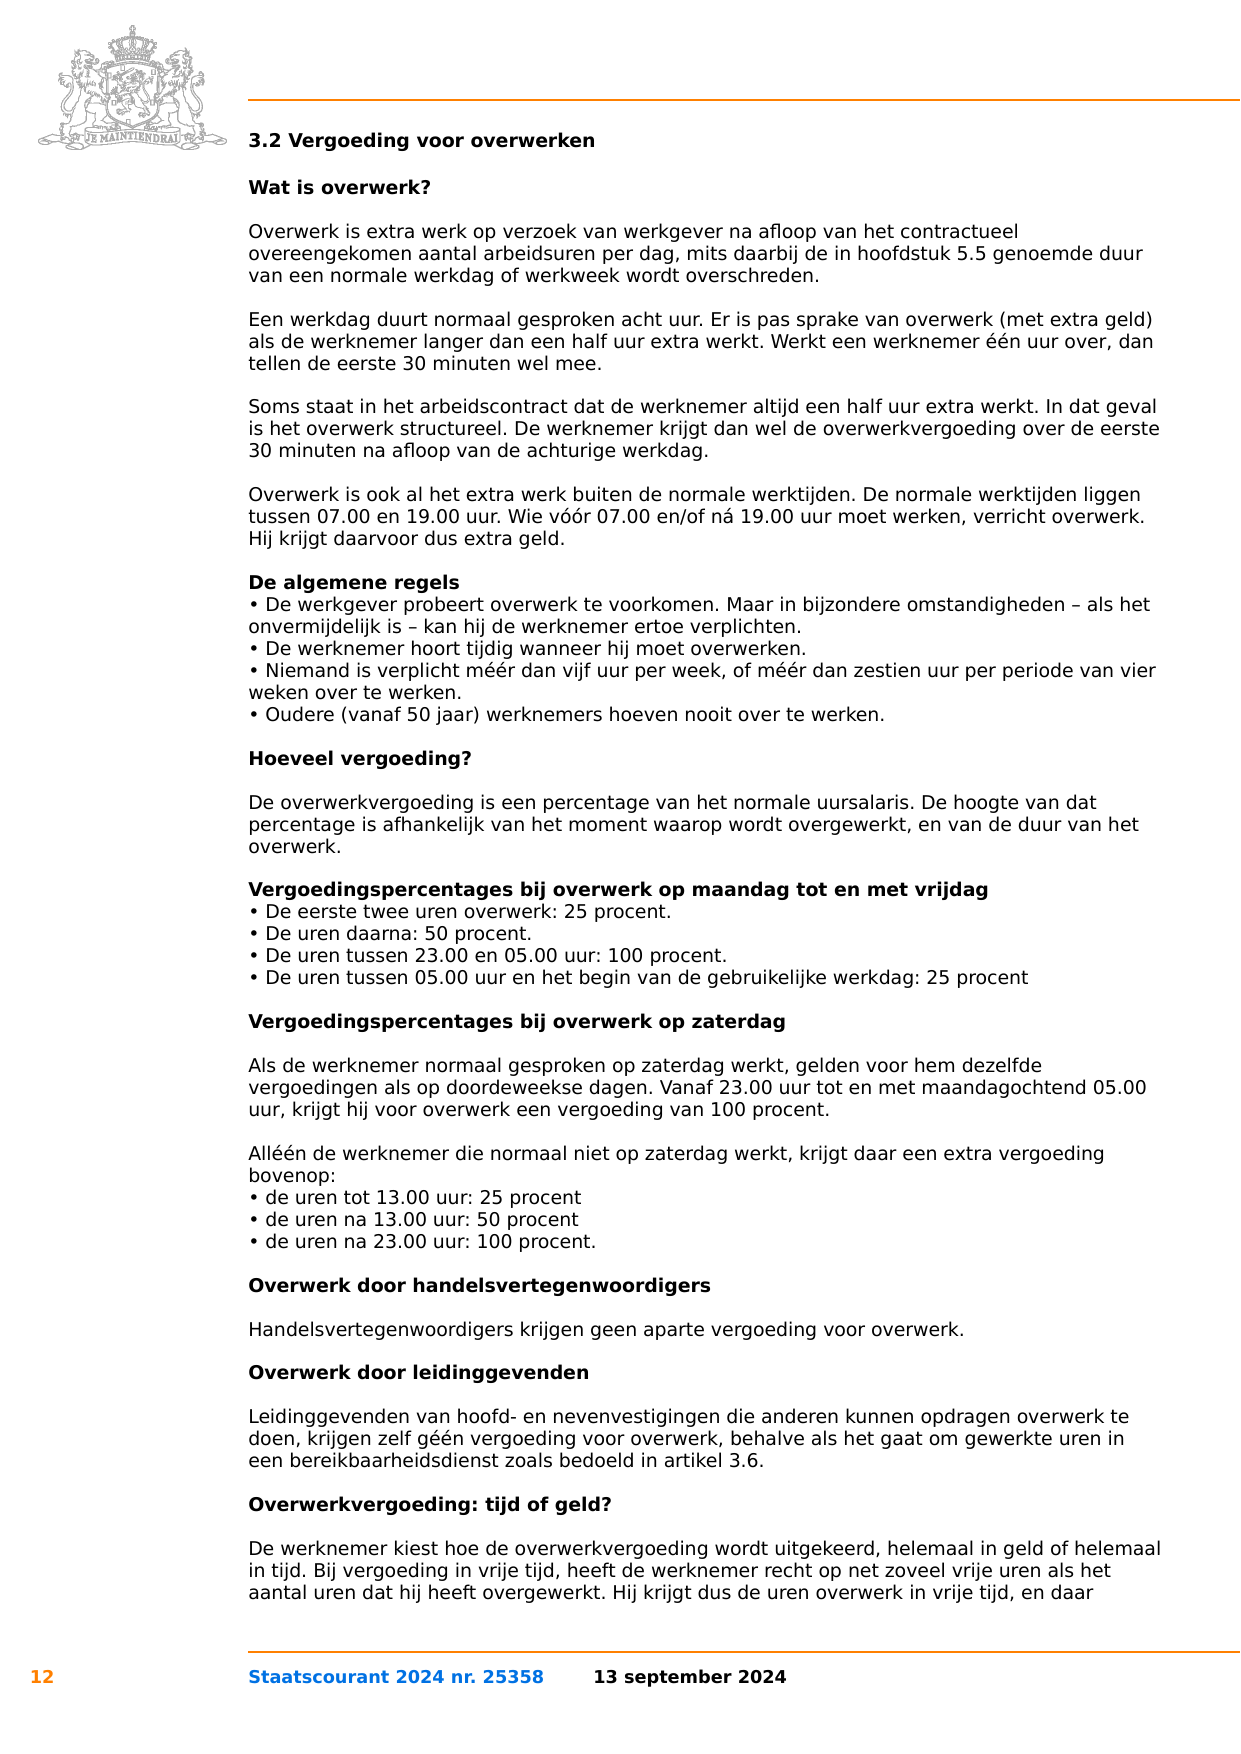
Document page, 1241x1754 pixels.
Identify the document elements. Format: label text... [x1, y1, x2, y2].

text Overwerk is ook al het extra werk buiten de normale werktijden. De normale werktijden liggen tussen 07.00 en 19.00 uur. Wie vóór 07.00 en/of ná 19.00 uur moet werken, verricht overwerk. Hij krijgt daarvoor dus extra geld. [248, 484, 1163, 550]
text • Oudere (vanaf 50 jaar) werknemers hoeven nooit over te werken. [248, 704, 1163, 726]
text De overwerkvergoeding is een percentage van het normale uursalaris. De hoogte van dat percentage is afhankelijk van het moment waarop wordt overgewerkt, en van de duur van het overwerk. [248, 792, 1163, 857]
text Handelsvertegenwoordigers krijgen geen aparte vergoeding voor overwerk. [248, 1318, 1163, 1340]
text • de uren tot 13.00 uur: 25 procent [248, 1187, 1163, 1209]
subtitle Overwerk door handelsvertegenwoordigers [248, 1274, 1163, 1297]
subtitle Hoeveel vergoeding? [248, 748, 1163, 770]
subtitle Vergoedingspercentages bij overwerk op zaterdag [248, 1011, 1163, 1033]
text Als de werknemer normaal gesproken op zaterdag werkt, gelden voor hem dezelfde vergoedingen als op doordeweekse dagen. Vanaf 23.00 uur tot en met maandagochtend 05.00 uur, krijgt hij voor overwerk een vergoeding van 100 procent. [248, 1055, 1163, 1121]
subtitle Vergoedingspercentages bij overwerk op maandag tot en met vrijdag [248, 879, 1163, 901]
text • De eerste twee uren overwerk: 25 procent. [248, 901, 1163, 923]
subtitle Overwerkvergoeding: tijd of geld? [248, 1494, 1163, 1516]
subtitle Wat is overwerk? [248, 177, 1163, 199]
text Leidinggevenden van hoofd- en nevenvestigingen die anderen kunnen opdragen overwerk te doen, krijgen zelf géén vergoeding voor overwerk, behalve als het gaat om gewerkte uren in een bereikbaarheidsdienst zoals bedoeld in artikel 3.6. [248, 1406, 1163, 1472]
picture [38, 25, 227, 150]
text • De uren daarna: 50 procent. [248, 923, 1163, 945]
text • de uren na 13.00 uur: 50 procent [248, 1209, 1163, 1231]
text • De uren tussen 05.00 uur en het begin van de gebruikelijke werkdag: 25 procent [248, 967, 1163, 989]
text Een werkdag duurt normaal gesproken acht uur. Er is pas sprake van overwerk (met extra geld) als de werknemer langer dan een half uur extra werkt. Werkt een werknemer één uur over, dan tellen de eerste 30 minuten wel mee. [248, 308, 1163, 374]
text • De werkgever probeert overwerk te voorkomen. Maar in bijzondere omstandigheden – als het onvermijdelijk is – kan hij de werknemer ertoe verplichten. [248, 594, 1163, 638]
subtitle Overwerk door leidinggevenden [248, 1362, 1163, 1384]
text • De werknemer hoort tijdig wanneer hij moet overwerken. [248, 638, 1163, 660]
text Overwerk is extra werk op verzoek van werkgever na afloop van het contractueel overeengekomen aantal arbeidsuren per dag, mits daarbij de in hoofdstuk 5.5 genoemde duur van een normale werkdag of werkweek wordt overschreden. [248, 221, 1163, 287]
text Soms staat in het arbeidscontract dat de werknemer altijd een half uur extra werkt. In dat geval is het overwerk structureel. De werknemer krijgt dan wel de overwerkvergoeding over de eerste 30 minuten na afloop van de achturige werkdag. [248, 396, 1163, 462]
text De werknemer kiest hoe de overwerkvergoeding wordt uitgekeerd, helemaal in geld of helemaal in tijd. Bij vergoeding in vrije tijd, heeft de werknemer recht op net zoveel vrije uren als het aantal uren dat hij heeft overgewerkt. Hij krijgt dus de uren overwerk in vrije tijd, en daar [248, 1538, 1163, 1604]
text • De uren tussen 23.00 en 05.00 uur: 100 procent. [248, 945, 1163, 967]
subtitle 3.2 Vergoeding voor overwerken [248, 130, 1163, 152]
text Alléén de werknemer die normaal niet op zaterdag werkt, krijgt daar een extra vergoeding bovenop: [248, 1143, 1163, 1187]
subtitle De algemene regels [248, 572, 1163, 594]
text • Niemand is verplicht méér dan vijf uur per week, of méér dan zestien uur per periode van vier weken over te werken. [248, 660, 1163, 704]
text • de uren na 23.00 uur: 100 procent. [248, 1231, 1163, 1253]
